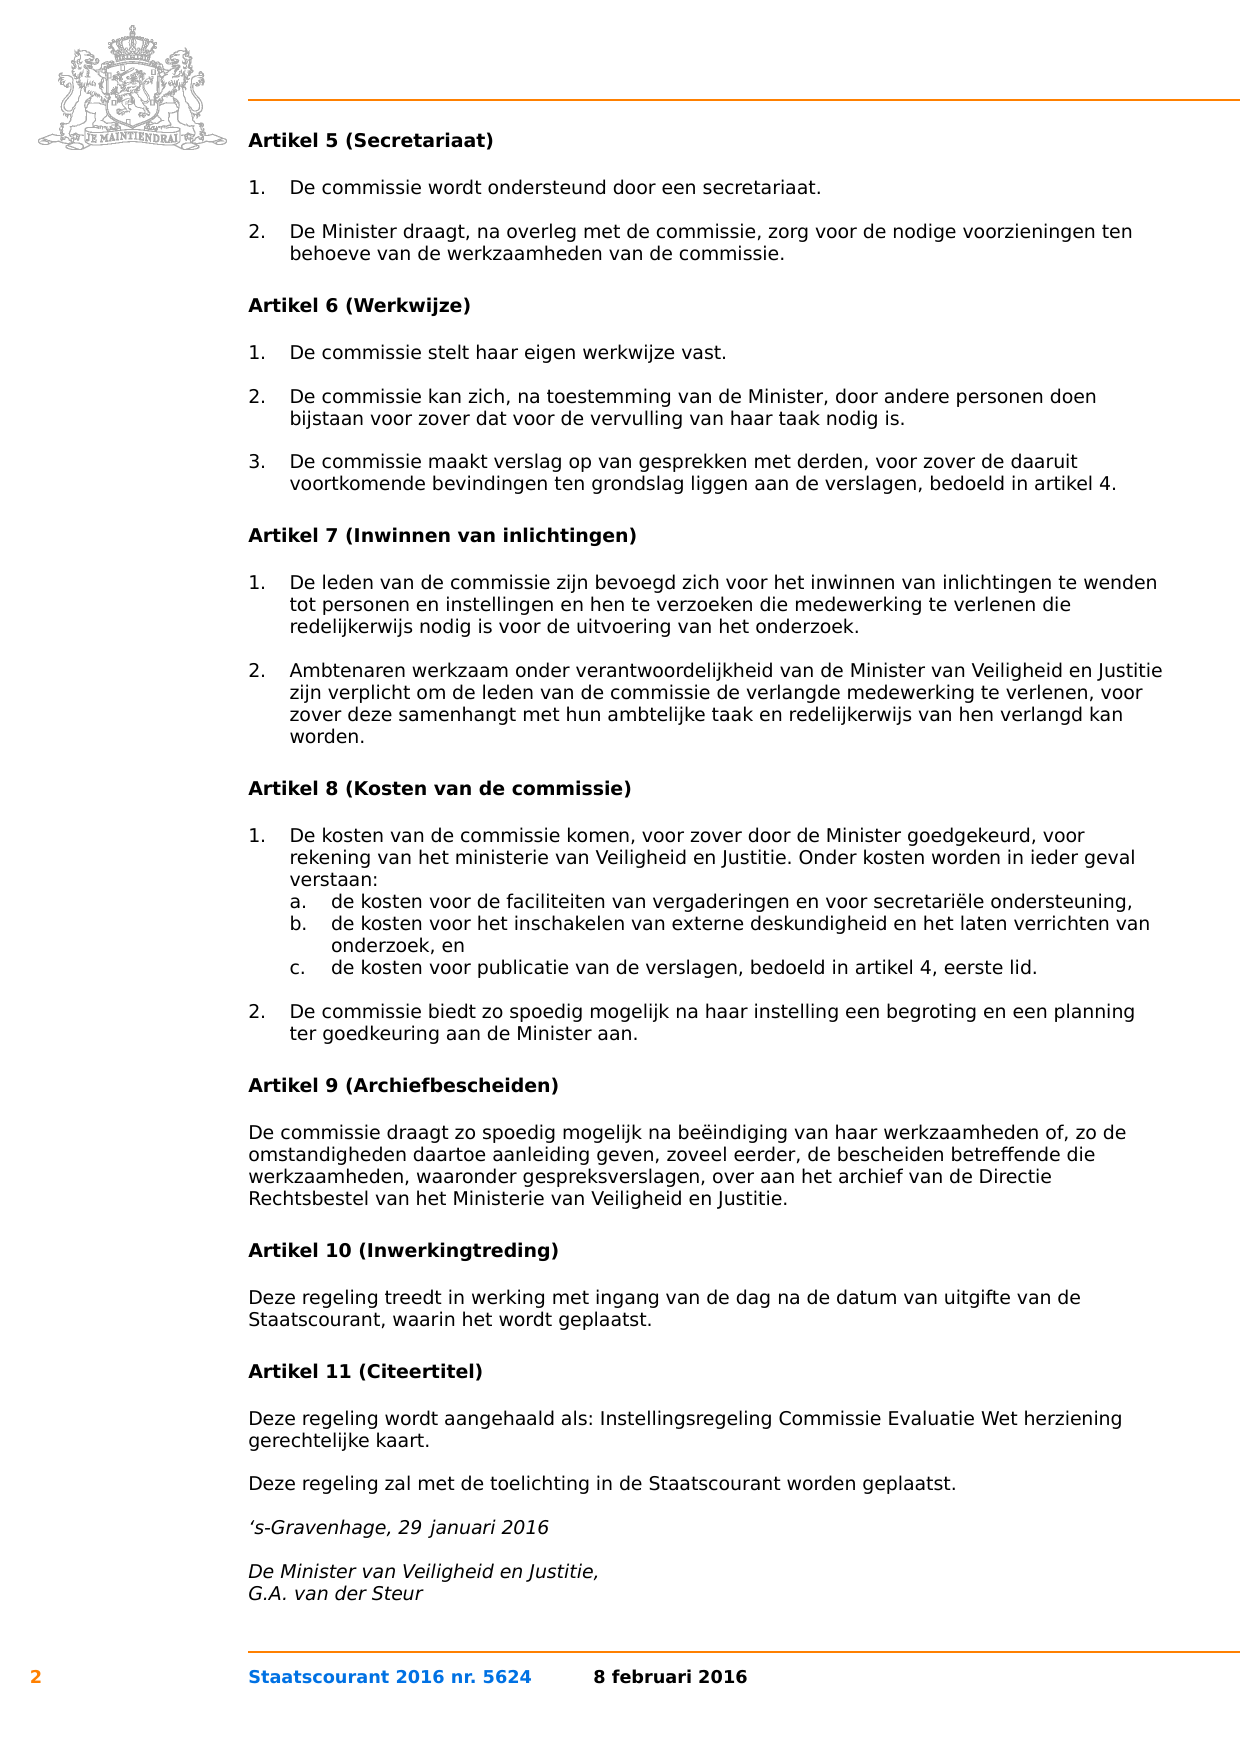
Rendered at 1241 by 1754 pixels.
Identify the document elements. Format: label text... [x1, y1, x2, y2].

text 1. De commissie stelt haar eigen werkwijze vast. [248, 342, 1163, 364]
text Deze regeling zal met de toelichting in de Staatscourant worden geplaatst. [248, 1473, 1163, 1495]
subtitle Artikel 11 (Citeertitel) [248, 1361, 1163, 1382]
picture [38, 25, 227, 150]
subtitle Artikel 10 (Inwerkingtreding) [248, 1239, 1163, 1262]
text Deze regeling wordt aangehaald als: Instellingsregeling Commissie Evaluatie Wet herziening gerechtelijke kaart. [248, 1407, 1163, 1451]
text c. de kosten voor publicatie van de verslagen, bedoeld in artikel 4, eerste lid. [289, 957, 1163, 979]
subtitle Artikel 7 (Inwinnen van inlichtingen) [248, 525, 1163, 547]
subtitle Artikel 6 (Werkwijze) [248, 295, 1163, 317]
text 1. De commissie wordt ondersteund door een secretariaat. [248, 177, 1163, 199]
text b. de kosten voor het inschakelen van externe deskundigheid en het laten verrichten van onderzoek, en [289, 913, 1163, 957]
subtitle Artikel 8 (Kosten van de commissie) [248, 778, 1163, 800]
text 1. De leden van de commissie zijn bevoegd zich voor het inwinnen van inlichtingen te wenden tot personen en instellingen en hen te verzoeken die medewerking te verlenen die redelijkerwijs nodig is voor de uitvoering van het onderzoek. [248, 572, 1163, 638]
subtitle Artikel 5 (Secretariaat) [248, 130, 1163, 152]
text 2. Ambtenaren werkzaam onder verantwoordelijkheid van de Minister van Veiligheid en Justitie zijn verplicht om de leden van de commissie de verlangde medewerking te verlenen, voor zover deze samenhangt met hun ambtelijke taak en redelijkerwijs van hen verlangd kan worden. [248, 660, 1163, 748]
text 3. De commissie maakt verslag op van gesprekken met derden, voor zover de daaruit voortkomende bevindingen ten grondslag liggen aan de verslagen, bedoeld in artikel 4. [248, 451, 1163, 495]
text ‘s-Gravenhage, 29 januari 2016 [248, 1517, 1163, 1539]
text a. de kosten voor de faciliteiten van vergaderingen en voor secretariële ondersteuning, [289, 891, 1163, 913]
subtitle Artikel 9 (Archiefbescheiden) [248, 1075, 1163, 1097]
text 2. De commissie kan zich, na toestemming van de Minister, door andere personen doen bijstaan voor zover dat voor de vervulling van haar taak nodig is. [248, 386, 1163, 429]
text 2. De commissie biedt zo spoedig mogelijk na haar instelling een begroting en een planning ter goedkeuring aan de Minister aan. [248, 1001, 1163, 1045]
text 1. De kosten van de commissie komen, voor zover door de Minister goedgekeurd, voor rekening van het ministerie van Veiligheid en Justitie. Onder kosten worden in ieder geval verstaan: [248, 825, 1163, 891]
text Deze regeling treedt in werking met ingang van de dag na de datum van uitgifte van de Staatscourant, waarin het wordt geplaatst. [248, 1287, 1163, 1331]
text De commissie draagt zo spoedig mogelijk na beëindiging van haar werkzaamheden of, zo de omstandigheden daartoe aanleiding geven, zoveel eerder, de bescheiden betreffende die werkzaamheden, waaronder gespreksverslagen, over aan het archief van de Directie Rechtsbestel van het Ministerie van Veiligheid en Justitie. [248, 1122, 1163, 1209]
text De Minister van Veiligheid en Justitie, G.A. van der Steur [248, 1561, 1163, 1605]
text 2. De Minister draagt, na overleg met de commissie, zorg voor de nodige voorzieningen ten behoeve van de werkzaamheden van de commissie. [248, 221, 1163, 265]
